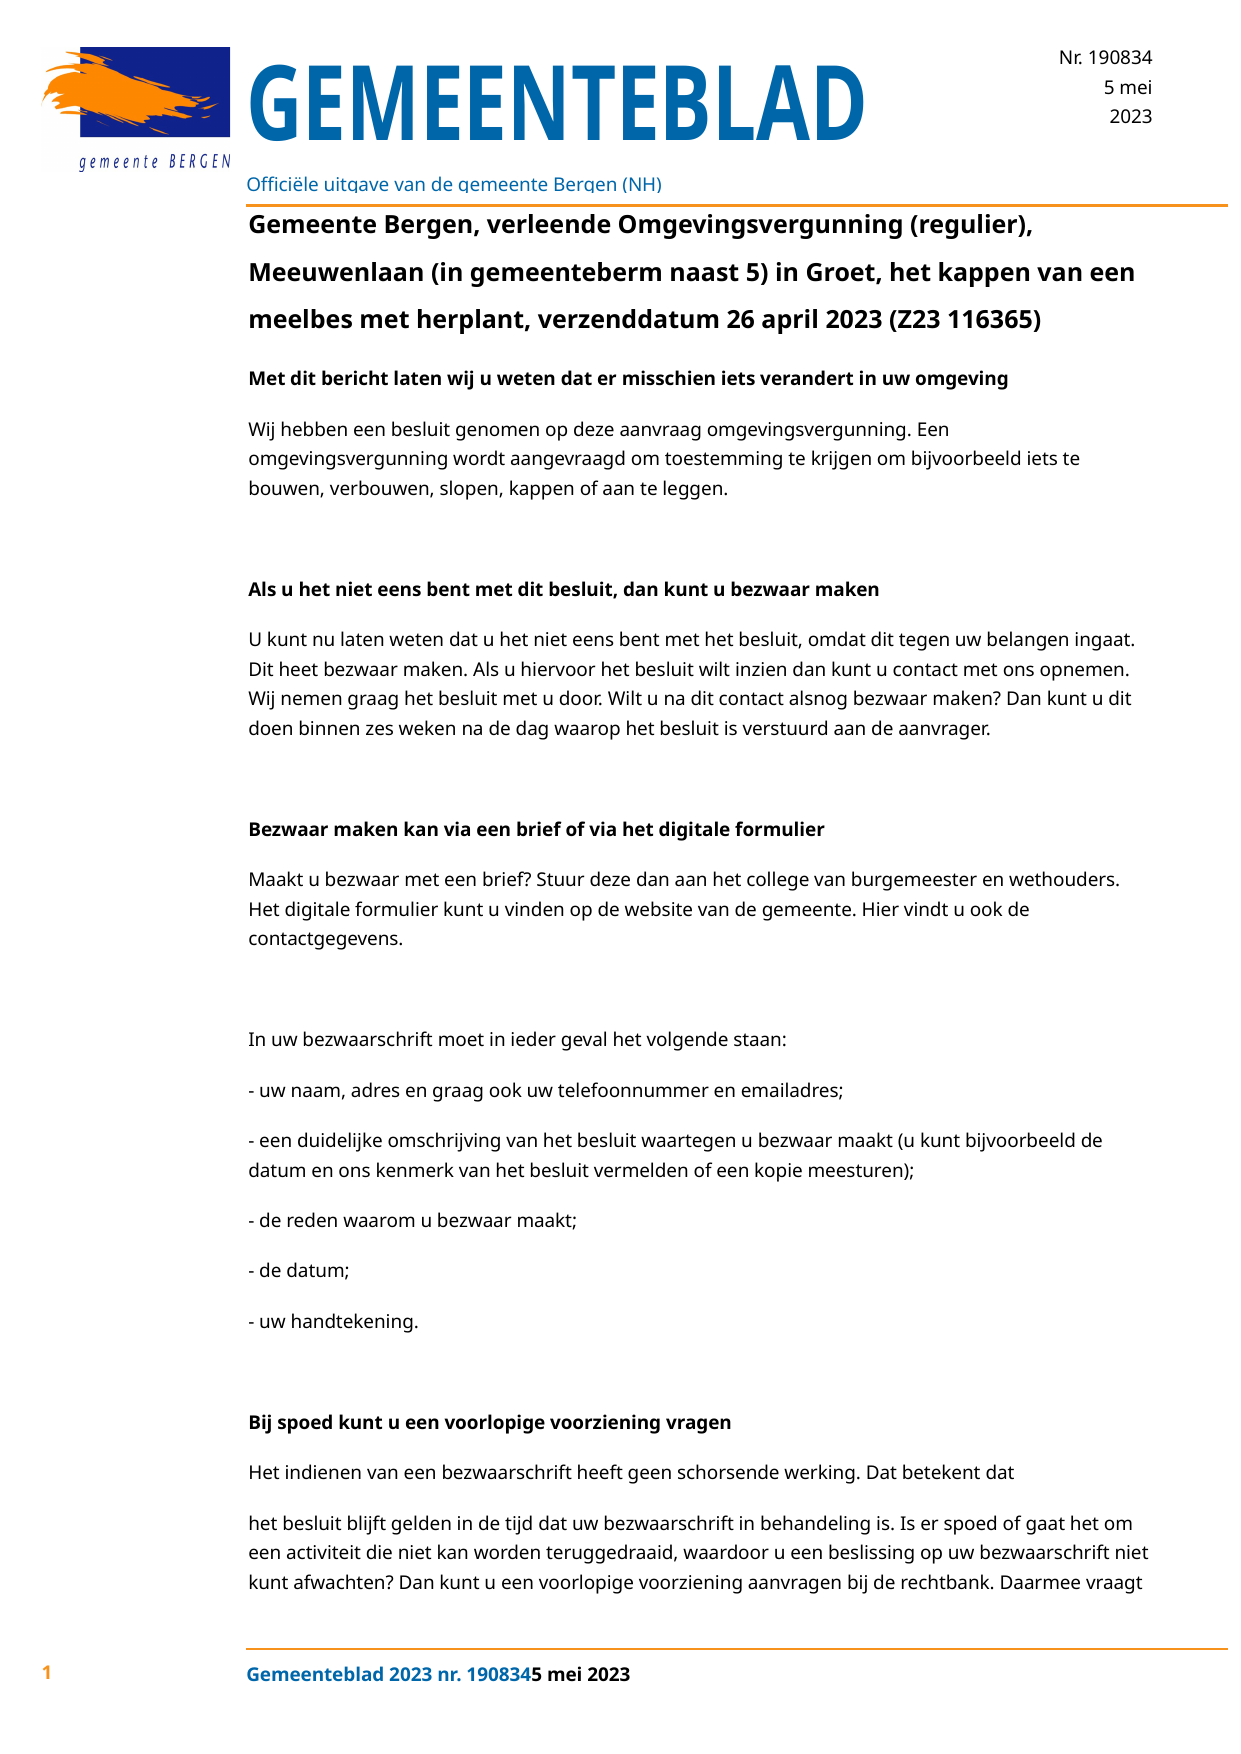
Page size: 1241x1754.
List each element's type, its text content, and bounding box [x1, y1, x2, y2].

text het besluit blijft gelden in de tijd dat uw bezwaarschrift in behandeling is. Is er spoed of gaat het om een activiteit die niet kan worden teruggedraaid, waardoor u een beslissing op uw bezwaarschrift niet kunt afwachten? Dan kunt u een voorlopige voorziening aanvragen bij de rechtbank. Daarmee vraagt [248, 1510, 1152, 1594]
text - een duidelijke omschrijving van het besluit waartegen u bezwaar maakt (u kunt bijvoorbeeld de datum en ons kenmerk van het besluit vermelden of een kopie meesturen); [248, 1127, 1152, 1182]
text - uw naam, adres en graag ook uw telefoonnummer en emailadres; [248, 1077, 1152, 1102]
text Bezwaar maken kan via een brief of via het digitale formulier [248, 816, 1152, 842]
text U kunt nu laten weten dat u het niet eens bent met het besluit, omdat dit tegen uw belangen ingaat. Dit heet bezwaar maken. Als u hiervoor het besluit wilt inzien dan kunt u contact met ons opnemen. Wij nemen graag het besluit met u door. Wilt u na dit contact alsnog bezwaar maken? Dan kunt u dit doen binnen zes weken na de dag waarop het besluit is verstuurd aan de aanvrager. [248, 626, 1152, 741]
text - de reden waarom u bezwaar maakt; [248, 1207, 1152, 1233]
text - uw handtekening. [248, 1308, 1152, 1334]
text Maakt u bezwaar met een brief? Stuur deze dan aan het college van burgemeester en wethouders. Het digitale formulier kunt u vinden op de website van de gemeente. Hier vindt u ook de contactgegevens. [248, 866, 1152, 951]
text Met dit bericht laten wij u weten dat er misschien iets verandert in uw omgeving [248, 366, 1152, 391]
text In uw bezwaarschrift moet in ieder geval het volgende staan: [248, 1026, 1152, 1052]
text Het indienen van een bezwaarschrift heeft geen schorsende werking. Dat betekent dat [248, 1459, 1152, 1485]
text Bij spoed kunt u een voorlopige voorziening vragen [248, 1409, 1152, 1434]
text Als u het niet eens bent met dit besluit, dan kunt u bezwaar maken [248, 576, 1152, 602]
picture [41, 47, 231, 172]
text - de datum; [248, 1258, 1152, 1283]
text Wij hebben een besluit genomen op deze aanvraag omgevingsvergunning. Een omgevingsvergunning wordt aangevraagd om toestemming te krijgen om bijvoorbeeld iets te bouwen, verbouwen, slopen, kappen of aan te leggen. [248, 416, 1152, 501]
text Gemeente Bergen, verleende Omgevingsvergunning (regulier), Meeuwenlaan (in gemeenteberm naast 5) in Groet, het kappen van een meelbes met herplant, verzenddatum 26 april 2023 (Z23 116365) [248, 207, 1152, 336]
